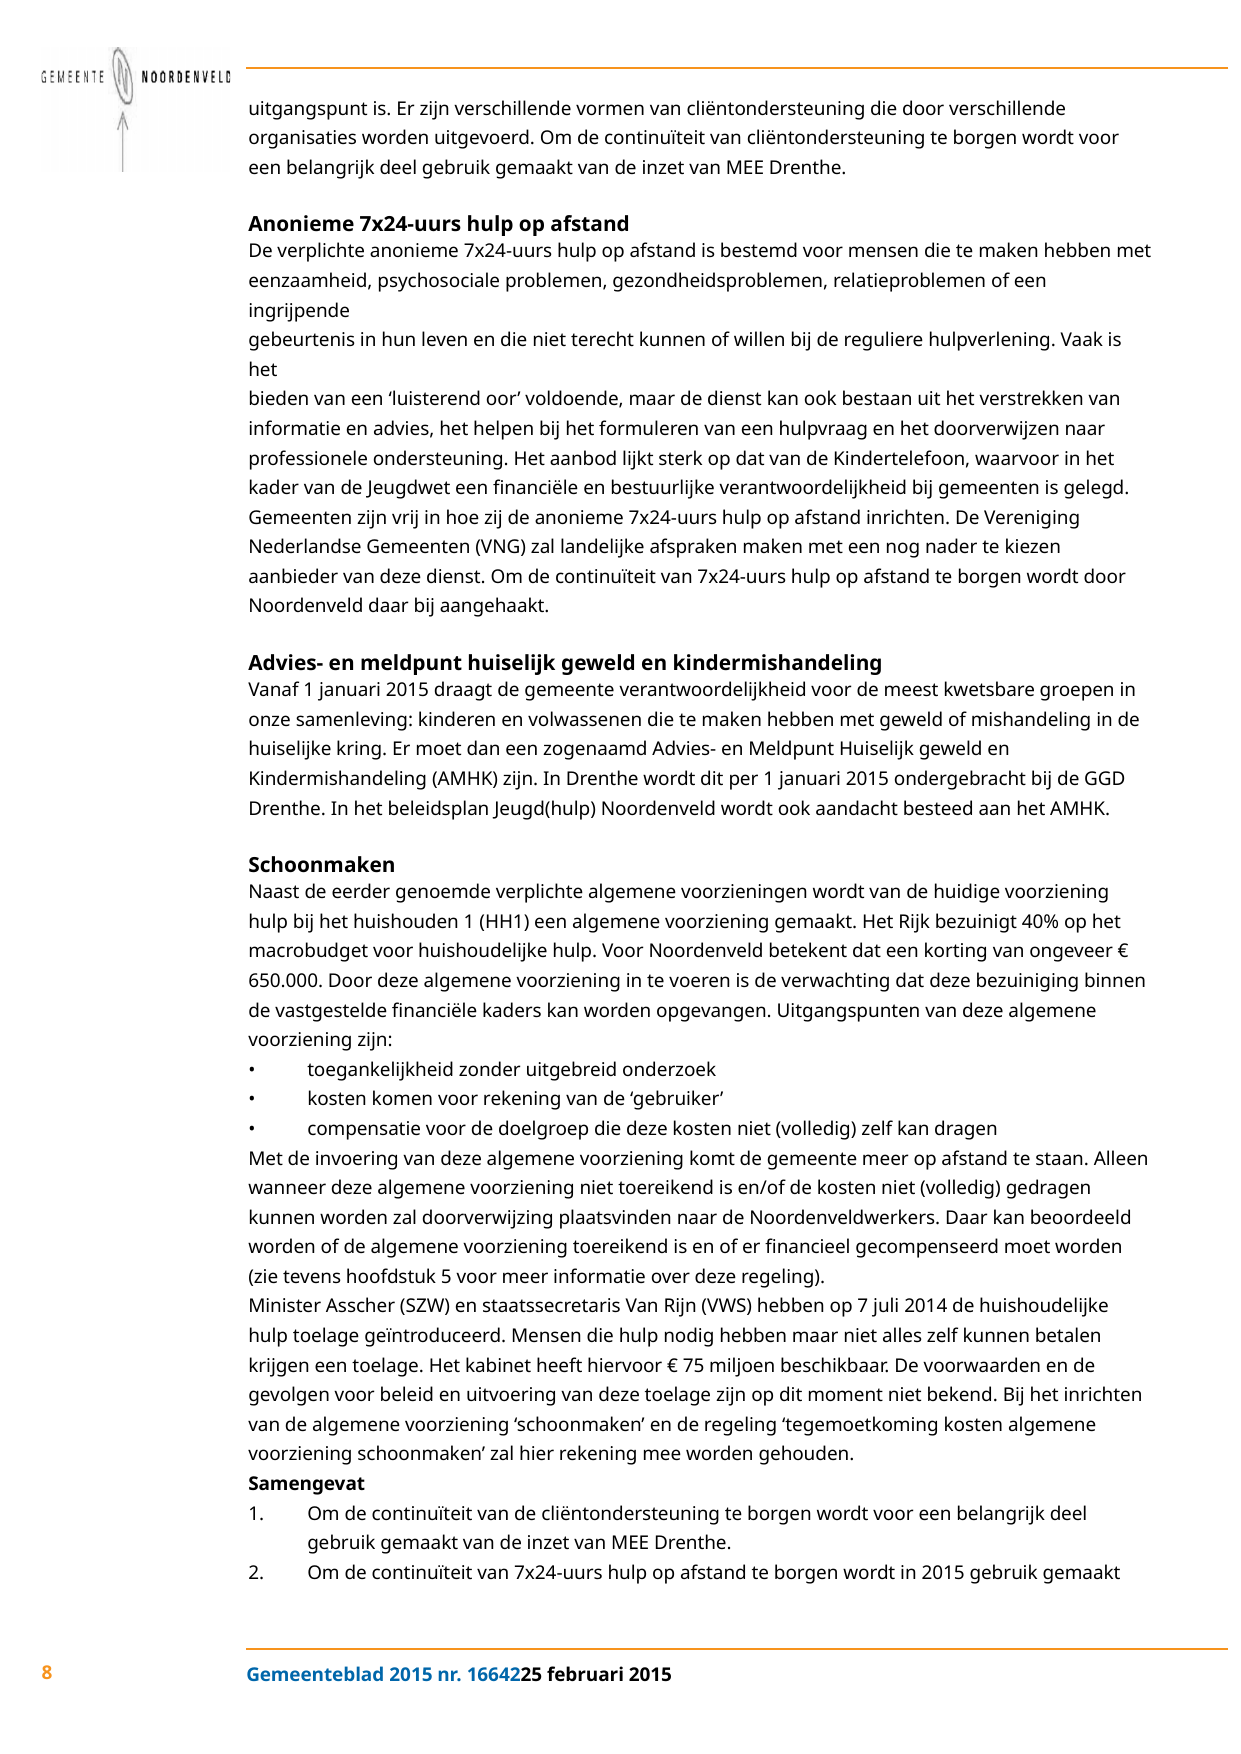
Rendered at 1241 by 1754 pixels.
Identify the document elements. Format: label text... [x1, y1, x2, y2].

picture [41, 47, 231, 172]
text Naast de eerder genoemde verplichte algemene voorzieningen wordt van de huidige voorziening hulp bij het huishouden 1 (HH1) een algemene voorziening gemaakt. Het Rijk bezuinigt 40% op het macrobudget voor huishoudelijke hulp. Voor Noordenveld betekent dat een korting van ongeveer € 650.000. Door deze algemene voorziening in te voeren is de verwachting dat deze bezuiniging binnen de vastgestelde financiële kaders kan worden opgevangen. Uitgangspunten van deze algemene voorziening zijn: [248, 878, 1152, 1052]
text Met de invoering van deze algemene voorziening komt de gemeente meer op afstand te staan. Alleen wanneer deze algemene voorziening niet toereikend is en/of de kosten niet (volledig) gedragen kunnen worden zal doorverwijzing plaatsvinden naar de Noordenveldwerkers. Daar kan beoordeeld worden of de algemene voorziening toereikend is en of er financieel gecompenseerd moet worden (zie tevens hoofdstuk 5 voor meer informatie over deze regeling). [248, 1145, 1152, 1289]
text Anonieme 7x24-uurs hulp op afstand [248, 209, 1152, 238]
text bieden van een ‘luisterend oor’ voldoende, maar de dienst kan ook bestaan uit het verstrekken van informatie en advies, het helpen bij het formuleren van een hulpvraag en het doorverwijzen naar professionele ondersteuning. Het aanbod lijkt sterk op dat van de Kindertelefoon, waarvoor in het kader van de Jeugdwet een financiële en bestuurlijke verantwoordelijkheid bij gemeenten is gelegd. Gemeenten zijn vrij in hoe zij de anonieme 7x24-uurs hulp op afstand inrichten. De Vereniging Nederlandse Gemeenten (VNG) zal landelijke afspraken maken met een nog nader te kiezen aanbieder van deze dienst. Om de continuïteit van 7x24-uurs hulp op afstand te borgen wordt door Noordenveld daar bij aangehaakt. [248, 386, 1152, 618]
text uitgangspunt is. Er zijn verschillende vormen van cliëntondersteuning die door verschillende organisaties worden uitgevoerd. Om de continuïteit van cliёntondersteuning te borgen wordt voor een belangrijk deel gebruik gemaakt van de inzet van MEE Drenthe. [248, 95, 1152, 180]
text Advies- en meldpunt huiselijk geweld en kindermishandeling [248, 648, 1152, 676]
list compensatie voor de doelgroep die deze kosten niet (volledig) zelf kan dragen [248, 1115, 1152, 1141]
text eenzaamheid, psychosociale problemen, gezondheidsproblemen, relatieproblemen of een ingrijpende [248, 267, 1152, 323]
text gebeurtenis in hun leven en die niet terecht kunnen of willen bij de reguliere hulpverlening. Vaak is het [248, 326, 1152, 382]
list kosten komen voor rekening van de ‘gebruiker’ [248, 1086, 1152, 1111]
text Minister Asscher (SZW) en staatssecretaris Van Rijn (VWS) hebben op 7 juli 2014 de huishoudelijke hulp toelage geïntroduceerd. Mensen die hulp nodig hebben maar niet alles zelf kunnen betalen krijgen een toelage. Het kabinet heeft hiervoor € 75 miljoen beschikbaar. De voorwaarden en de gevolgen voor beleid en uitvoering van deze toelage zijn op dit moment niet bekend. Bij het inrichten van de algemene voorziening ‘schoonmaken’ en de regeling ‘tegemoetkoming kosten algemene voorziening schoonmaken’ zal hier rekening mee worden gehouden. [248, 1293, 1152, 1466]
text Vanaf 1 januari 2015 draagt de gemeente verantwoordelijkheid voor de meest kwetsbare groepen in onze samenleving: kinderen en volwassenen die te maken hebben met geweld of mishandeling in de huiselijke kring. Er moet dan een zogenaamd Advies- en Meldpunt Huiselijk geweld en Kindermishandeling (AMHK) zijn. In Drenthe wordt dit per 1 januari 2015 ondergebracht bij de GGD Drenthe. In het beleidsplan Jeugd(hulp) Noordenveld wordt ook aandacht besteed aan het AMHK. [248, 676, 1152, 821]
list Om de continuïteit van 7x24-uurs hulp op afstand te borgen wordt in 2015 gebruik gemaakt [248, 1559, 1152, 1585]
text Schoonmaken [248, 850, 1152, 878]
text Samengevat [248, 1470, 1152, 1496]
text De verplichte anonieme 7x24-uurs hulp op afstand is bestemd voor mensen die te maken hebben met [248, 238, 1152, 263]
list toegankelijkheid zonder uitgebreid onderzoek [248, 1056, 1152, 1082]
list Om de continuïteit van de cliёntondersteuning te borgen wordt voor een belangrijk deel gebruik gemaakt van de inzet van MEE Drenthe. [248, 1500, 1152, 1555]
